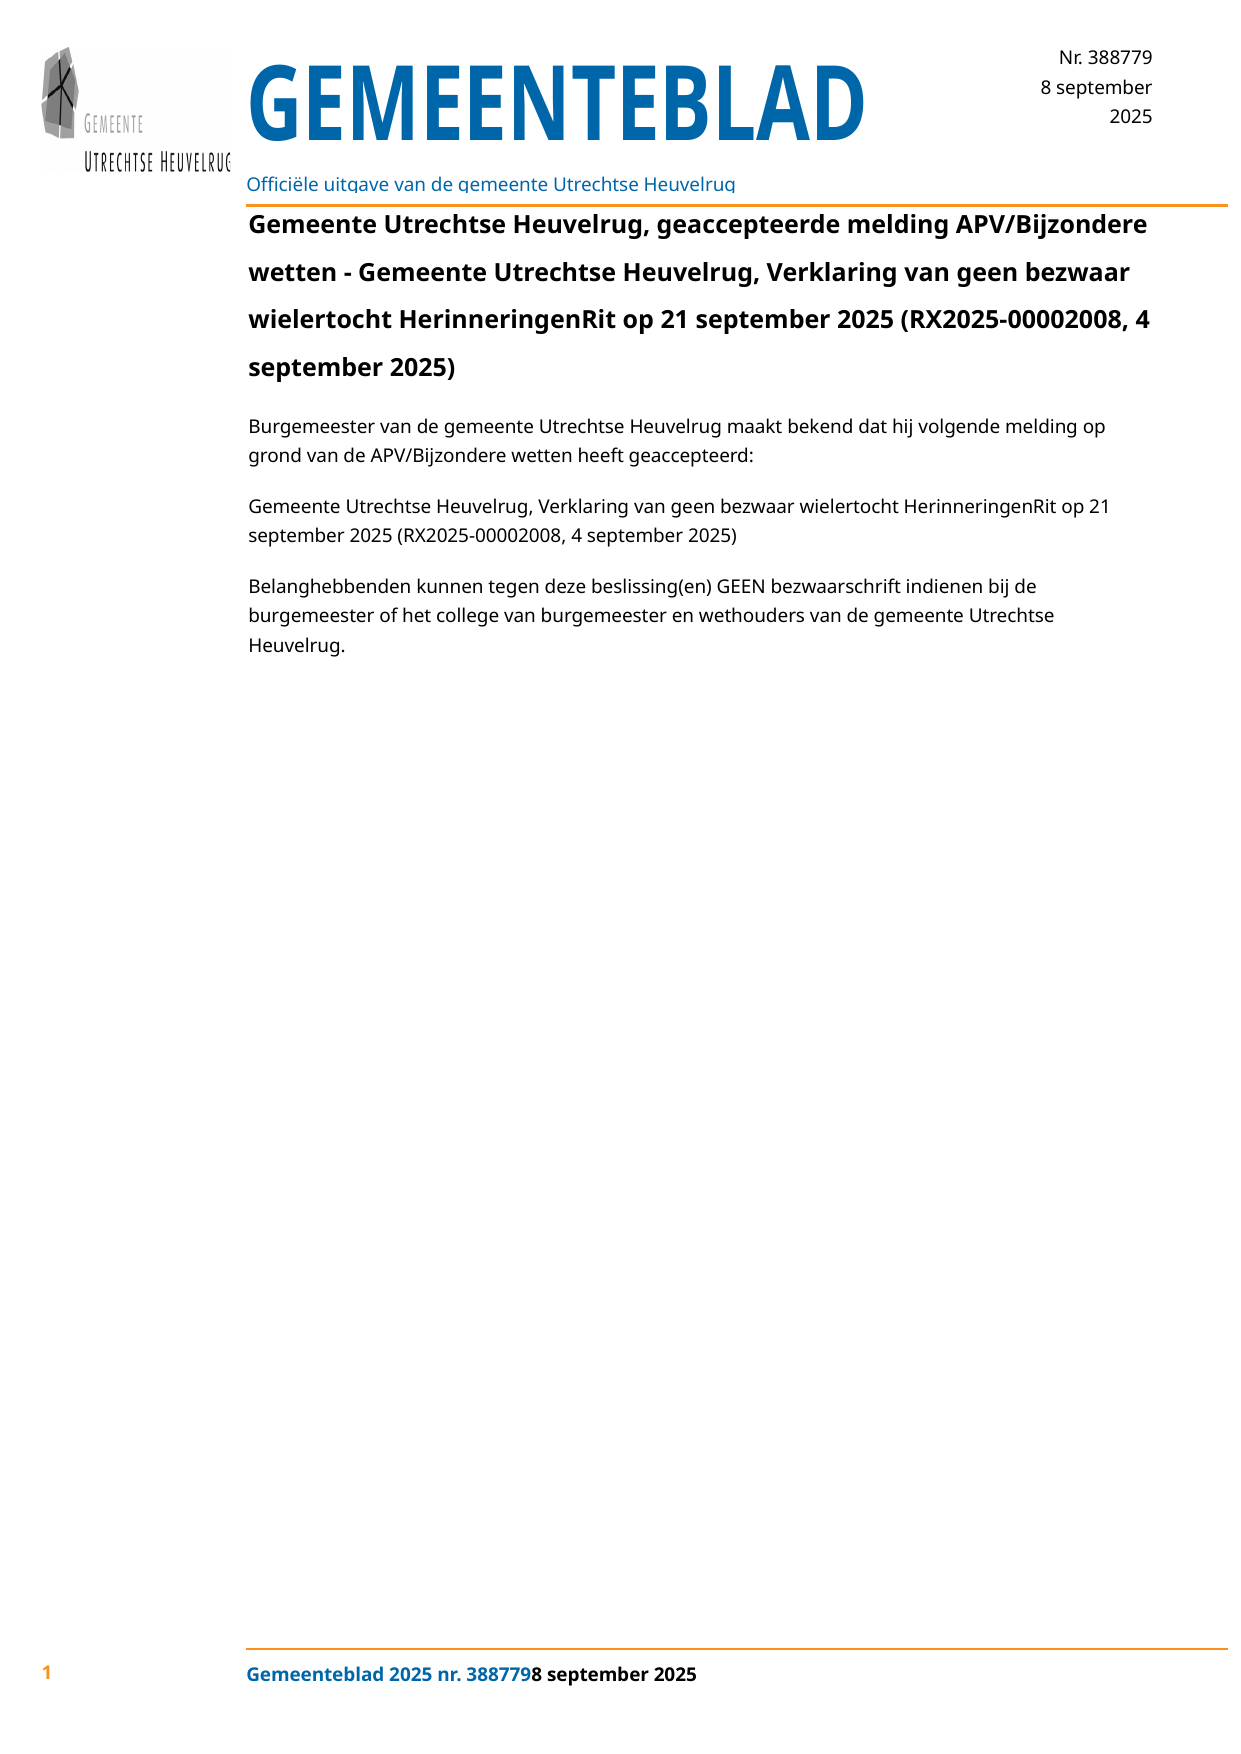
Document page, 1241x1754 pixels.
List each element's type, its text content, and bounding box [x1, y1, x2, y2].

text Belanghebbenden kunnen tegen deze beslissing(en) GEEN bezwaarschrift indienen bij de burgemeester of het college van burgemeester en wethouders van de gemeente Utrechtse Heuvelrug. [248, 573, 1152, 658]
text Gemeente Utrechtse Heuvelrug, Verklaring van geen bezwaar wielertocht HerinneringenRit op 21 september 2025 (RX2025-00002008, 4 september 2025) [248, 493, 1152, 548]
text Gemeente Utrechtse Heuvelrug, geaccepteerde melding APV/Bijzondere wetten - Gemeente Utrechtse Heuvelrug, Verklaring van geen bezwaar wielertocht HerinneringenRit op 21 september 2025 (RX2025-00002008, 4 september 2025) [248, 207, 1152, 384]
picture [41, 47, 231, 172]
text Burgemeester van de gemeente Utrechtse Heuvelrug maakt bekend dat hij volgende melding op grond van de APV/Bijzondere wetten heeft geaccepteerd: [248, 413, 1152, 468]
